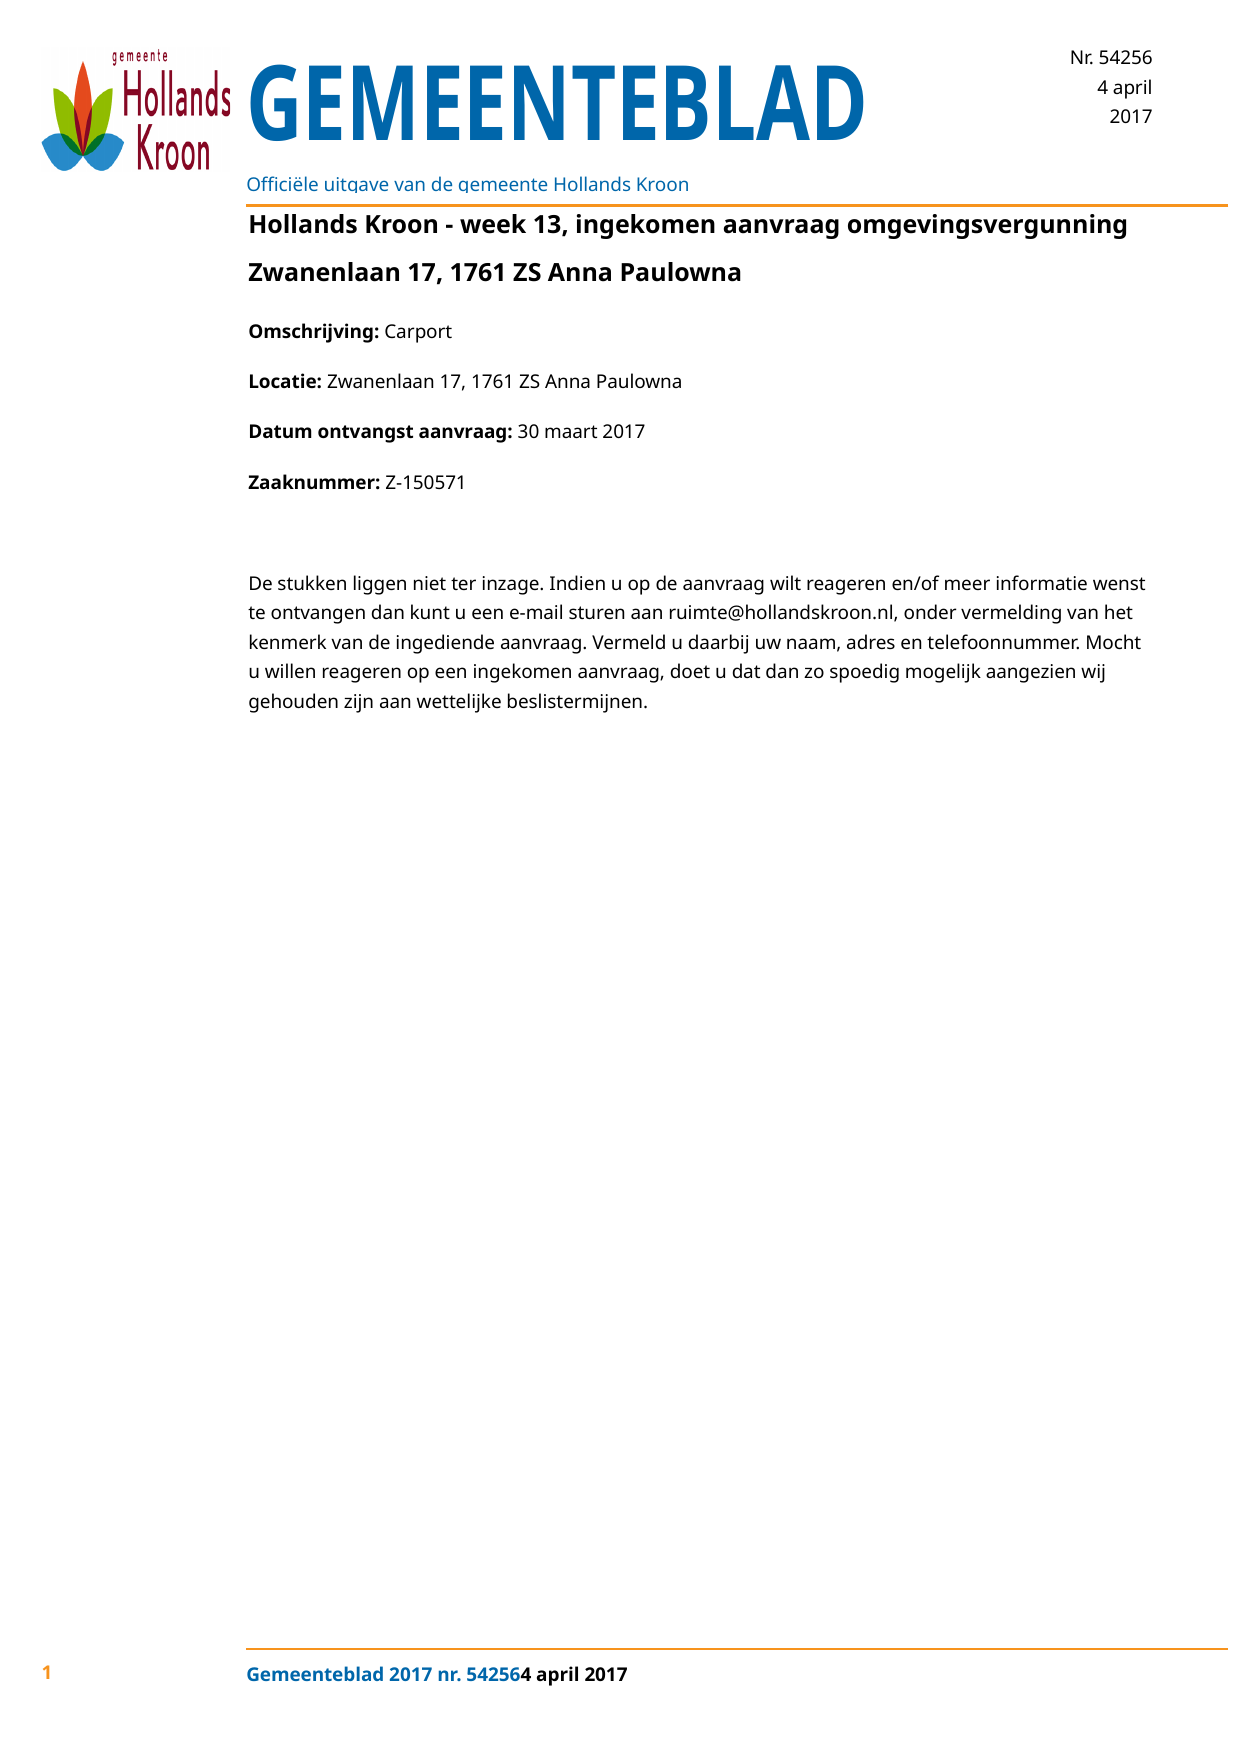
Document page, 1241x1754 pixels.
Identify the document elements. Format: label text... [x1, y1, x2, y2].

text Hollands Kroon - week 13, ingekomen aanvraag omgevingsvergunning Zwanenlaan 17, 1761 ZS Anna Paulowna [248, 207, 1152, 288]
picture [41, 47, 231, 172]
text Datum ontvangst aanvraag: 30 maart 2017 [248, 419, 1152, 444]
text Zaaknummer: Z-150571 [248, 469, 1152, 495]
text De stukken liggen niet ter inzage. Indien u op de aanvraag wilt reageren en/of meer informatie wenst te ontvangen dan kunt u een e-mail sturen aan ruimte@hollandskroon.nl, onder vermelding van het kenmerk van de ingediende aanvraag. Vermeld u daarbij uw naam, adres en telefoonnummer. Mocht u willen reageren op een ingekomen aanvraag, doet u dat dan zo spoedig mogelijk aangezien wij gehouden zijn aan wettelijke beslistermijnen. [248, 570, 1152, 714]
text Omschrijving: Carport [248, 318, 1152, 344]
text Locatie: Zwanenlaan 17, 1761 ZS Anna Paulowna [248, 368, 1152, 394]
